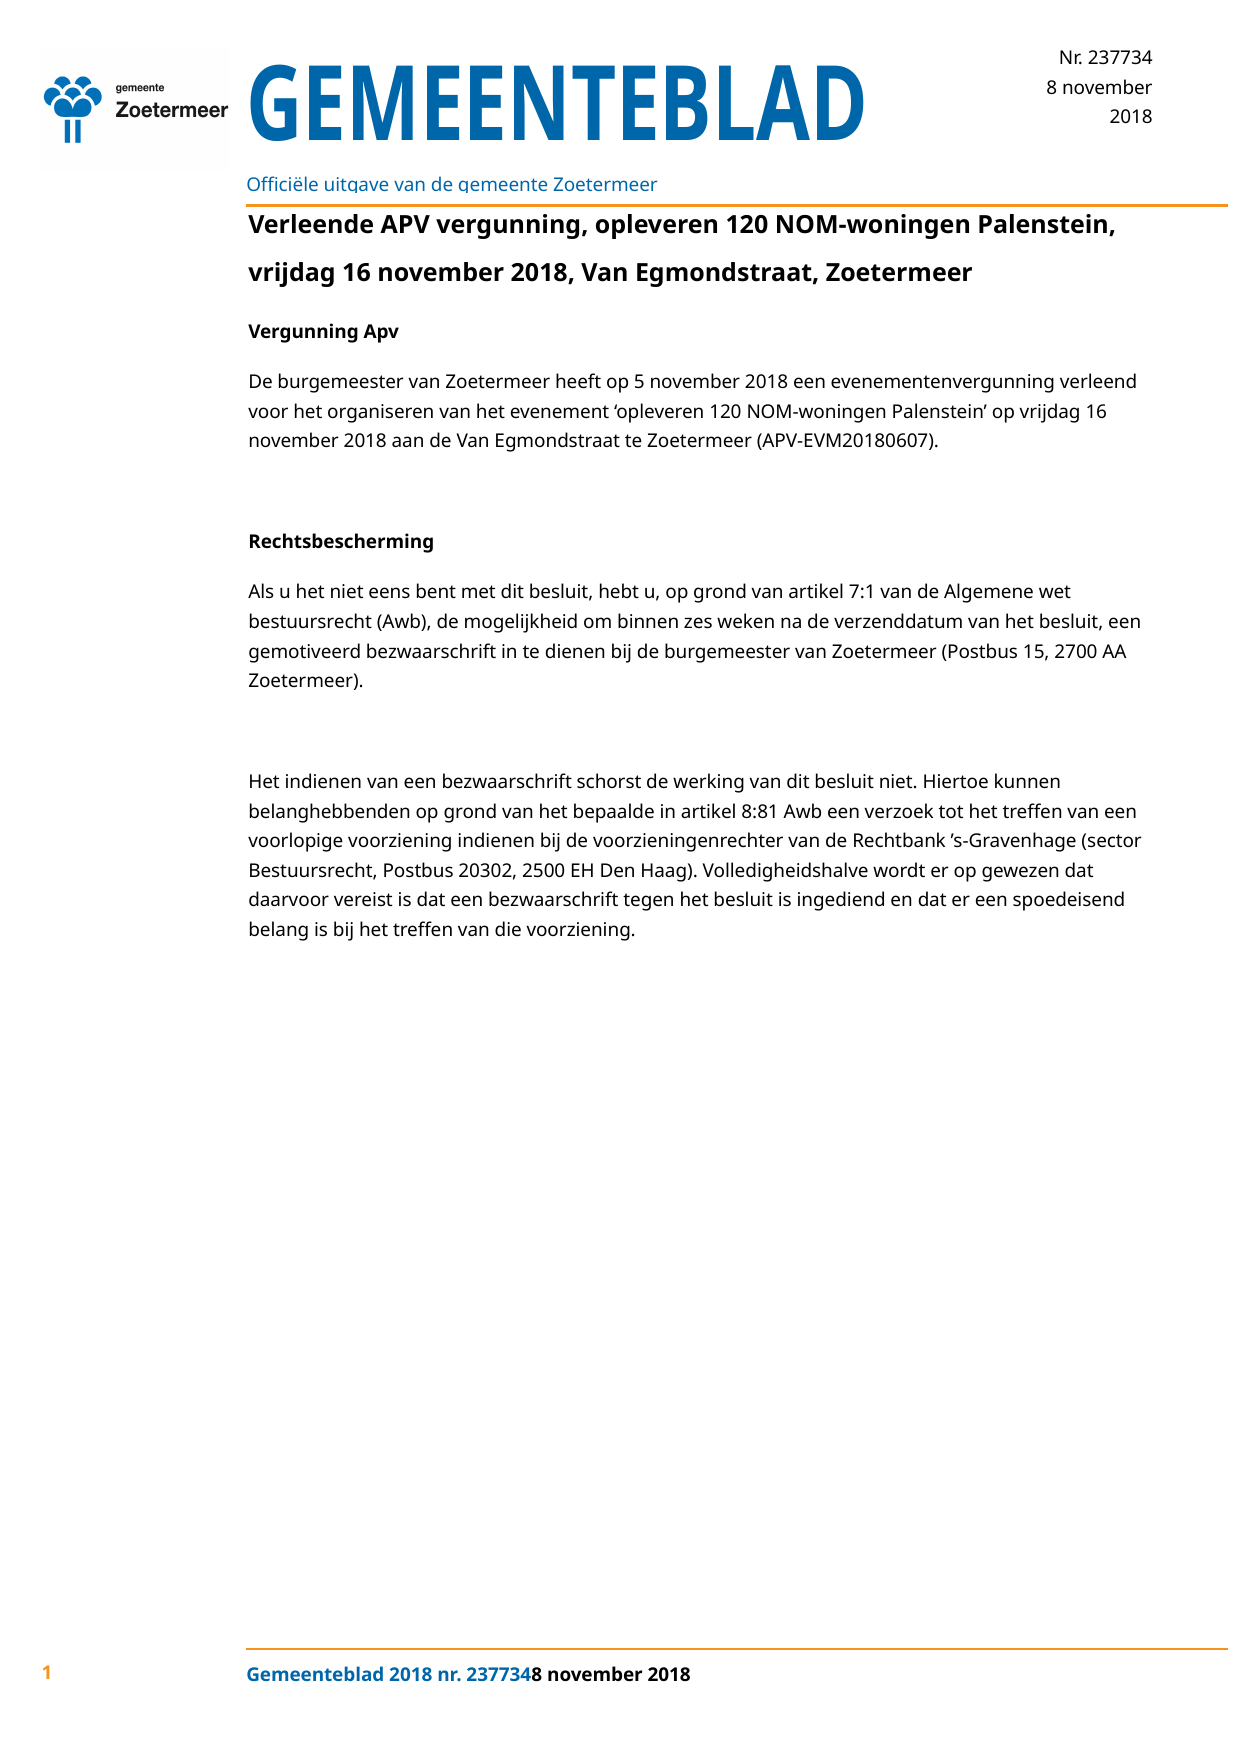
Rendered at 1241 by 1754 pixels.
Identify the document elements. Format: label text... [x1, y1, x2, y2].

text Het indienen van een bezwaarschrift schorst de werking van dit besluit niet. Hiertoe kunnen belanghebbenden op grond van het bepaalde in artikel 8:81 Awb een verzoek tot het treffen van een voorlopige voorziening indienen bij de voorzieningenrechter van de Rechtbank ’s-Gravenhage (sector Bestuursrecht, Postbus 20302, 2500 EH Den Haag). Volledigheidshalve wordt er op gewezen dat daarvoor vereist is dat een bezwaarschrift tegen het besluit is ingediend en dat er een spoedeisend belang is bij het treffen van die voorziening. [248, 768, 1152, 942]
text Als u het niet eens bent met dit besluit, hebt u, op grond van artikel 7:1 van de Algemene wet bestuursrecht (Awb), de mogelijkheid om binnen zes weken na de verzenddatum van het besluit, een gemotiveerd bezwaarschrift in te dienen bij de burgemeester van Zoetermeer (Postbus 15, 2700 AA Zoetermeer). [248, 579, 1152, 693]
text Verleende APV vergunning, opleveren 120 NOM-woningen Palenstein, vrijdag 16 november 2018, Van Egmondstraat, Zoetermeer [248, 207, 1152, 288]
text Rechtsbescherming [248, 528, 1152, 554]
text Vergunning Apv [248, 318, 1152, 344]
text De burgemeester van Zoetermeer heeft op 5 november 2018 een evenementenvergunning verleend voor het organiseren van het evenement ‘opleveren 120 NOM-woningen Palenstein’ op vrijdag 16 november 2018 aan de Van Egmondstraat te Zoetermeer (APV-EVM20180607). [248, 368, 1152, 453]
picture [41, 47, 231, 172]
